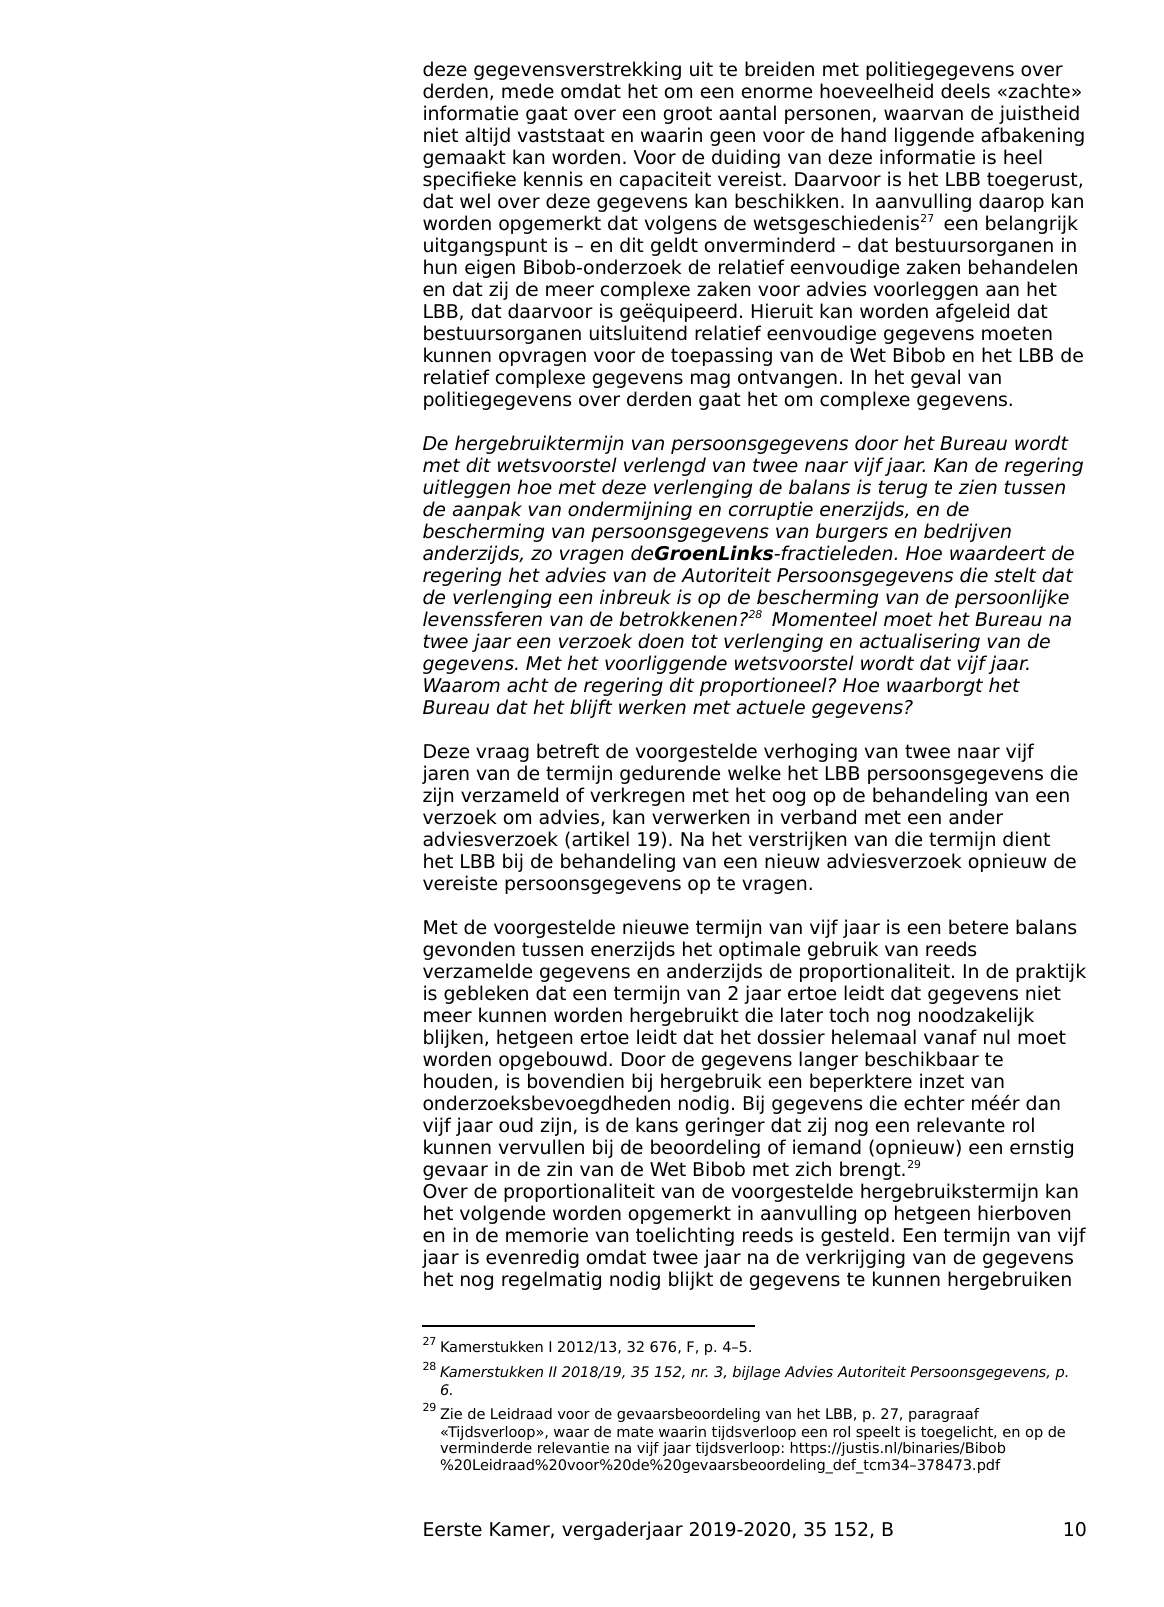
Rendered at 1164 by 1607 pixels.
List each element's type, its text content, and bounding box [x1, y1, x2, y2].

text Kamerstukken II 2018/19, 35 152, nr. 3, bijlage Advies Autoriteit Persoonsgegevens, p. 6. [422, 1360, 1087, 1399]
text Over de proportionaliteit van de voorgestelde hergebruikstermijn kan het volgende worden opgemerkt in aanvulling op hetgeen hierboven en in de memorie van toelichting reeds is gesteld. Een termijn van vijf jaar is evenredig omdat twee jaar na de verkrijging van de gegevens het nog regelmatig nodig blijkt de gegevens te kunnen hergebruiken [422, 1181, 1087, 1291]
text deze gegevensverstrekking uit te breiden met politiegegevens over derden, mede omdat het om een enorme hoeveelheid deels «zachte» informatie gaat over een groot aantal personen, waarvan de juistheid niet altijd vaststaat en waarin geen voor de hand liggende afbakening gemaakt kan worden. Voor de duiding van deze informatie is heel specifieke kennis en capaciteit vereist. Daarvoor is het LBB toegerust, dat wel over deze gegevens kan beschikken. In aanvulling daarop kan worden opgemerkt dat volgens de wetsgeschiedenis een belangrijk uitgangspunt is – en dit geldt onverminderd – dat bestuursorganen in hun eigen Bibob-onderzoek de relatief eenvoudige zaken behandelen en dat zij de meer complexe zaken voor advies voorleggen aan het LBB, dat daarvoor is geëquipeerd. Hieruit kan worden afgeleid dat bestuursorganen uitsluitend relatief eenvoudige gegevens moeten kunnen opvragen voor de toepassing van de Wet Bibob en het LBB de relatief complexe gegevens mag ontvangen. In het geval van politiegegevens over derden gaat het om complexe gegevens. [422, 59, 1087, 411]
text Kamerstukken I 2012/13, 32 676, F, p. 4–5. [422, 1335, 1087, 1357]
text Met de voorgestelde nieuwe termijn van vijf jaar is een betere balans gevonden tussen enerzijds het optimale gebruik van reeds verzamelde gegevens en anderzijds de proportionaliteit. In de praktijk is gebleken dat een termijn van 2 jaar ertoe leidt dat gegevens niet meer kunnen worden hergebruikt die later toch nog noodzakelijk blijken, hetgeen ertoe leidt dat het dossier helemaal vanaf nul moet worden opgebouwd. Door de gegevens langer beschikbaar te houden, is bovendien bij hergebruik een beperktere inzet van onderzoeksbevoegdheden nodig. Bij gegevens die echter méér dan vijf jaar oud zijn, is de kans geringer dat zij nog een relevante rol kunnen vervullen bij de beoordeling of iemand (opnieuw) een ernstig gevaar in de zin van de Wet Bibob met zich brengt. [422, 917, 1087, 1181]
text De hergebruiktermijn van persoonsgegevens door het Bureau wordt met dit wetsvoorstel verlengd van twee naar vijf jaar. Kan de regering uitleggen hoe met deze verlenging de balans is terug te zien tussen de aanpak van ondermijning en corruptie enerzijds, en de bescherming van persoonsgegevens van burgers en bedrijven anderzijds, zo vragen deGroenLinks-fractieleden. Hoe waardeert de regering het advies van de Autoriteit Persoonsgegevens die stelt dat de verlenging een inbreuk is op de bescherming van de persoonlijke levenssferen van de betrokkenen? Momenteel moet het Bureau na twee jaar een verzoek doen tot verlenging en actualisering van de gegevens. Met het voorliggende wetsvoorstel wordt dat vijf jaar. Waarom acht de regering dit proportioneel? Hoe waarborgt het Bureau dat het blijft werken met actuele gegevens? [422, 433, 1087, 719]
text Zie de Leidraad voor de gevaarsbeoordeling van het LBB, p. 27, paragraaf «Tijdsverloop», waar de mate waarin tijdsverloop een rol speelt is toegelicht, en op de verminderde relevantie na vijf jaar tijdsverloop: https://justis.nl/binaries/Bibob%20Leidraad%20voor%20de%20gevaarsbeoordeling_def_tcm34–378473.pdf [422, 1402, 1087, 1474]
text Deze vraag betreft de voorgestelde verhoging van twee naar vijf jaren van de termijn gedurende welke het LBB persoonsgegevens die zijn verzameld of verkregen met het oog op de behandeling van een verzoek om advies, kan verwerken in verband met een ander adviesverzoek (artikel 19). Na het verstrijken van die termijn dient het LBB bij de behandeling van een nieuw adviesverzoek opnieuw de vereiste persoonsgegevens op te vragen. [422, 741, 1087, 895]
